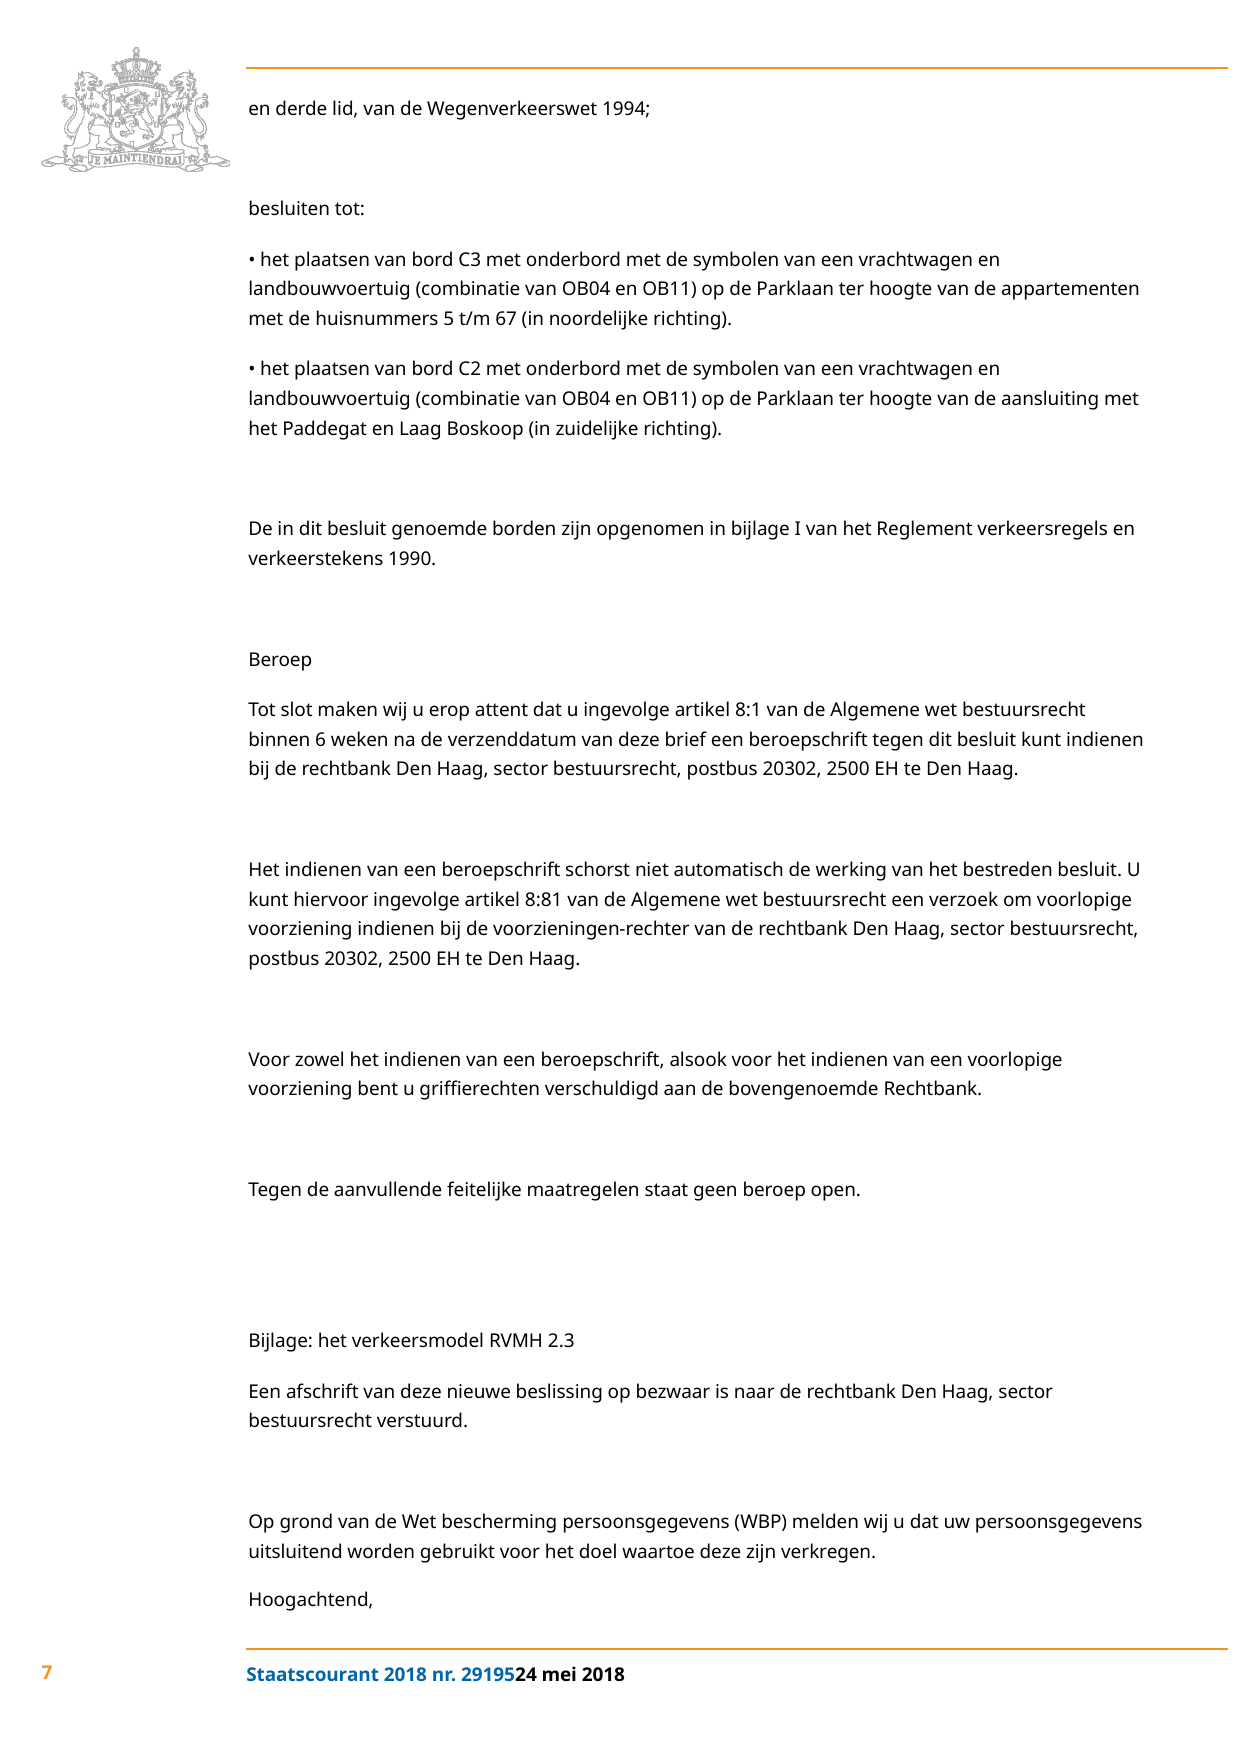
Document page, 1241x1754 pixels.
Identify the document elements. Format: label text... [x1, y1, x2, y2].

picture [41, 47, 231, 172]
text Voor zowel het indienen van een beroepschrift, alsook voor het indienen van een voorlopige voorziening bent u griffierechten verschuldigd aan de bovengenoemde Rechtbank. [248, 1046, 1152, 1101]
text en derde lid, van de Wegenverkeerswet 1994; [248, 95, 1152, 121]
text Bijlage: het verkeersmodel RVMH 2.3 [248, 1328, 1152, 1353]
text Een afschrift van deze nieuwe beslissing op bezwaar is naar de rechtbank Den Haag, sector bestuursrecht verstuurd. [248, 1378, 1152, 1433]
text De in dit besluit genoemde borden zijn opgenomen in bijlage I van het Reglement verkeersregels en verkeerstekens 1990. [248, 516, 1152, 571]
text • het plaatsen van bord C3 met onderbord met de symbolen van een vrachtwagen en landbouwvoertuig (combinatie van OB04 en OB11) op de Parklaan ter hoogte van de appartementen met de huisnummers 5 t/m 67 (in noordelijke richting). [248, 246, 1152, 331]
text Beroep [248, 646, 1152, 672]
text Op grond van de Wet bescherming persoonsgegevens (WBP) melden wij u dat uw persoonsgegevens uitsluitend worden gebruikt voor het doel waartoe deze zijn verkregen. [248, 1508, 1152, 1564]
text • het plaatsen van bord C2 met onderbord met de symbolen van een vrachtwagen en landbouwvoertuig (combinatie van OB04 en OB11) op de Parklaan ter hoogte van de aansluiting met het Paddegat en Laag Boskoop (in zuidelijke richting). [248, 356, 1152, 441]
text Hoogachtend, [248, 1586, 1152, 1612]
text Tot slot maken wij u erop attent dat u ingevolge artikel 8:1 van de Algemene wet bestuursrecht binnen 6 weken na de verzenddatum van deze brief een beroepschrift tegen dit besluit kunt indienen bij de rechtbank Den Haag, sector bestuursrecht, postbus 20302, 2500 EH te Den Haag. [248, 696, 1152, 781]
text Het indienen van een beroepschrift schorst niet automatisch de werking van het bestreden besluit. U kunt hiervoor ingevolge artikel 8:81 van de Algemene wet bestuursrecht een verzoek om voorlopige voorziening indienen bij de voorzieningen-rechter van de rechtbank Den Haag, sector bestuursrecht, postbus 20302, 2500 EH te Den Haag. [248, 856, 1152, 971]
text besluiten tot: [248, 196, 1152, 221]
text Tegen de aanvullende feitelijke maatregelen staat geen beroep open. [248, 1176, 1152, 1202]
